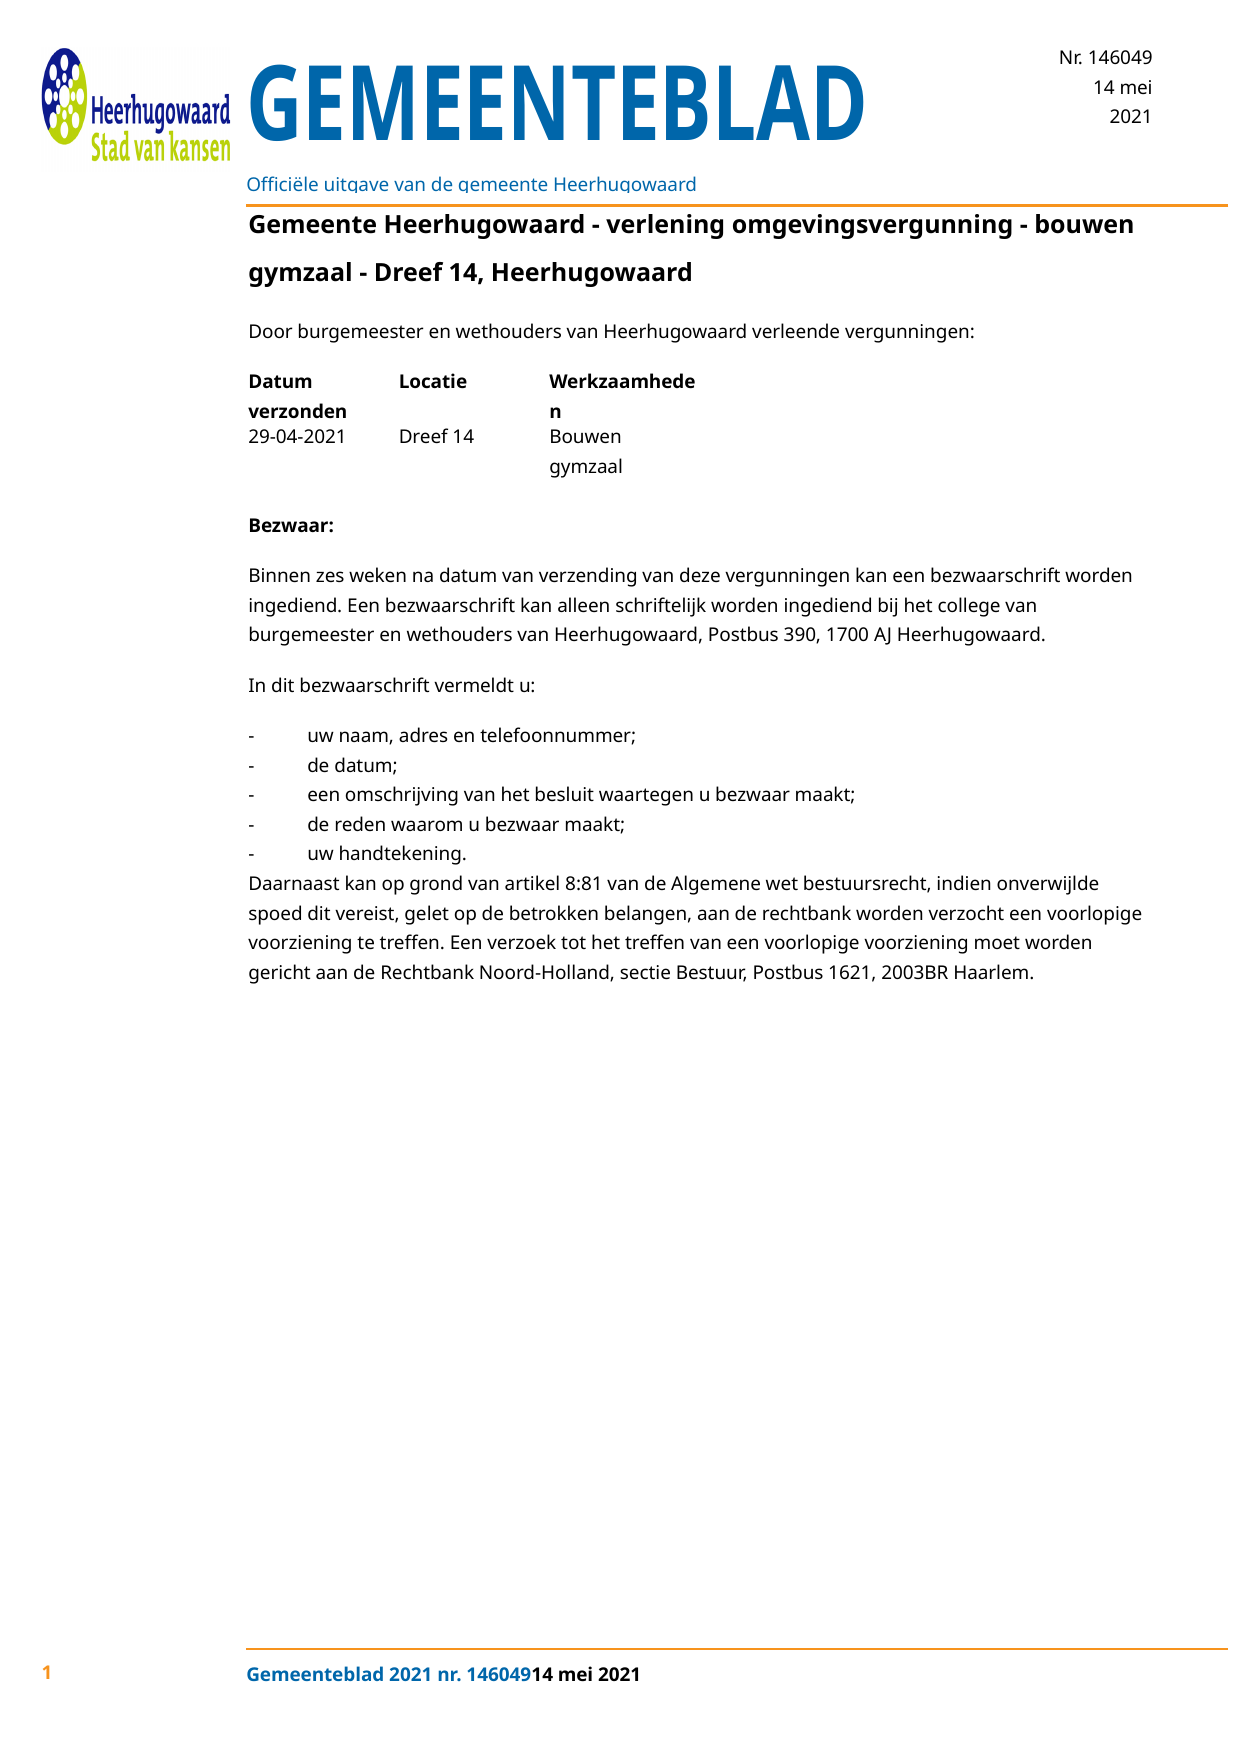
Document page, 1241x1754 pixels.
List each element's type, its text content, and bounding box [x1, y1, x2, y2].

picture [41, 47, 231, 172]
list een omschrijving van het besluit waartegen u bezwaar maakt; [248, 781, 1152, 807]
table_header Locatie [399, 369, 549, 424]
list de reden waarom u bezwaar maakt; [248, 811, 1152, 837]
table_cell Bouwen gymzaal [549, 424, 700, 509]
text Bezwaar: [248, 512, 1152, 538]
text Daarnaast kan op grond van artikel 8:81 van de Algemene wet bestuursrecht, indien onverwijlde spoed dit vereist, gelet op de betrokken belangen, aan de rechtbank worden verzocht een voorlopige voorziening te treffen. Een verzoek tot het treffen van een voorlopige voorziening moet worden gericht aan de Rechtbank Noord-Holland, sectie Bestuur, Postbus 1621, 2003BR Haarlem. [248, 870, 1152, 985]
text Gemeente Heerhugowaard - verlening omgevingsvergunning - bouwen gymzaal - Dreef 14, Heerhugowaard [248, 207, 1152, 288]
text In dit bezwaarschrift vermeldt u: [248, 672, 1152, 698]
list uw naam, adres en telefoonnummer; [248, 722, 1152, 748]
table_header Werkzaamheden [549, 369, 700, 424]
table_header Datum verzonden [248, 369, 398, 424]
text Door burgemeester en wethouders van Heerhugowaard verleende vergunningen: [248, 318, 1152, 344]
list de datum; [248, 752, 1152, 778]
list uw handtekening. [248, 841, 1152, 866]
text Binnen zes weken na datum van verzending van deze vergunningen kan een bezwaarschrift worden ingediend. Een bezwaarschrift kan alleen schriftelijk worden ingediend bij het college van burgemeester en wethouders van Heerhugowaard, Postbus 390, 1700 AJ Heerhugowaard. [248, 562, 1152, 647]
table_cell 29-04-2021 [248, 424, 398, 509]
table_cell Dreef 14 [399, 424, 549, 509]
